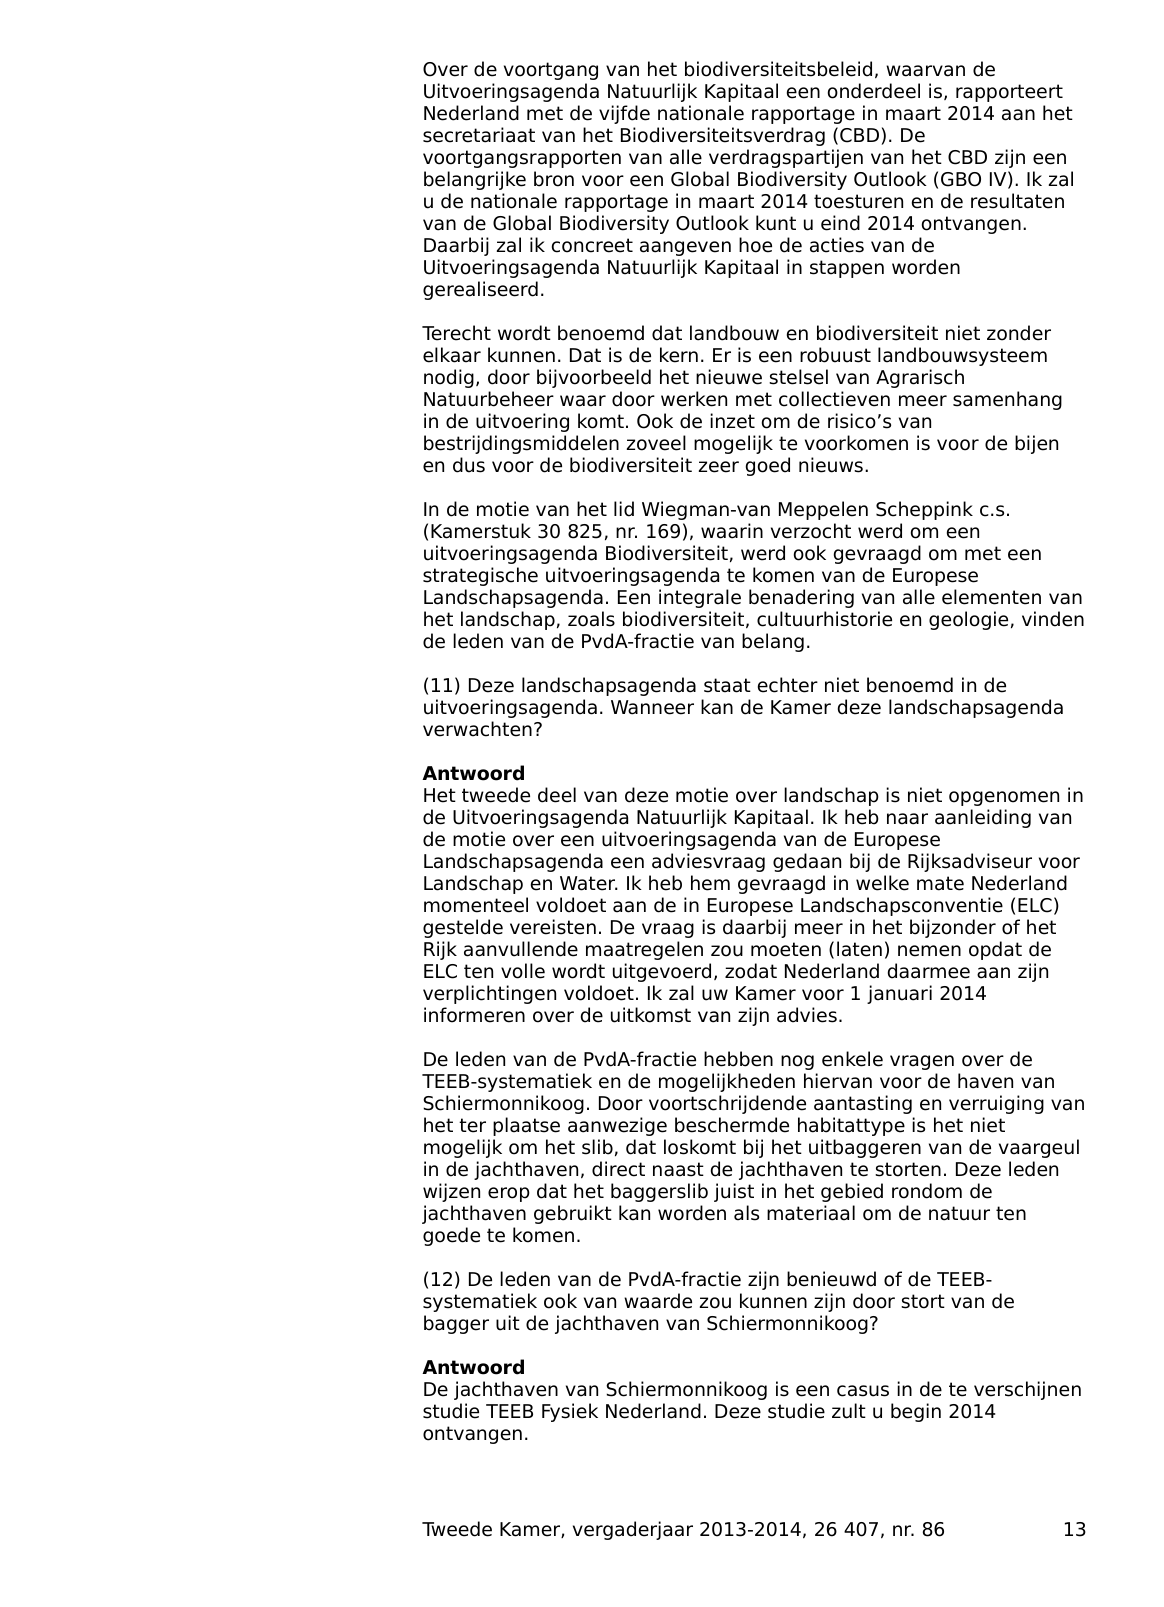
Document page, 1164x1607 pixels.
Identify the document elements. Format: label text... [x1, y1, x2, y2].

text Het tweede deel van deze motie over landschap is niet opgenomen in de Uitvoeringsagenda Natuurlijk Kapitaal. Ik heb naar aanleiding van de motie over een uitvoeringsagenda van de Europese Landschapsagenda een adviesvraag gedaan bij de Rijksadviseur voor Landschap en Water. Ik heb hem gevraagd in welke mate Nederland momenteel voldoet aan de in Europese Landschapsconventie (ELC) gestelde vereisten. De vraag is daarbij meer in het bijzonder of het Rijk aanvullende maatregelen zou moeten (laten) nemen opdat de ELC ten volle wordt uitgevoerd, zodat Nederland daarmee aan zijn verplichtingen voldoet. Ik zal uw Kamer voor 1 januari 2014 informeren over de uitkomst van zijn advies. [422, 785, 1087, 1027]
text De jachthaven van Schiermonnikoog is een casus in de te verschijnen studie TEEB Fysiek Nederland. Deze studie zult u begin 2014 ontvangen. [422, 1379, 1087, 1445]
text In de motie van het lid Wiegman-van Meppelen Scheppink c.s. (Kamerstuk 30 825, nr. 169), waarin verzocht werd om een uitvoeringsagenda Biodiversiteit, werd ook gevraagd om met een strategische uitvoeringsagenda te komen van de Europese Landschapsagenda. Een integrale benadering van alle elementen van het landschap, zoals biodiversiteit, cultuurhistorie en geologie, vinden de leden van de PvdA-fractie van belang. [422, 499, 1087, 653]
text Over de voortgang van het biodiversiteitsbeleid, waarvan de Uitvoeringsagenda Natuurlijk Kapitaal een onderdeel is, rapporteert Nederland met de vijfde nationale rapportage in maart 2014 aan het secretariaat van het Biodiversiteitsverdrag (CBD). De voortgangsrapporten van alle verdragspartijen van het CBD zijn een belangrijke bron voor een Global Biodiversity Outlook (GBO IV). Ik zal u de nationale rapportage in maart 2014 toesturen en de resultaten van de Global Biodiversity Outlook kunt u eind 2014 ontvangen. Daarbij zal ik concreet aangeven hoe de acties van de Uitvoeringsagenda Natuurlijk Kapitaal in stappen worden gerealiseerd. [422, 59, 1087, 301]
text (11) Deze landschapsagenda staat echter niet benoemd in de uitvoeringsagenda. Wanneer kan de Kamer deze landschapsagenda verwachten? [422, 675, 1087, 741]
text Terecht wordt benoemd dat landbouw en biodiversiteit niet zonder elkaar kunnen. Dat is de kern. Er is een robuust landbouwsysteem nodig, door bijvoorbeeld het nieuwe stelsel van Agrarisch Natuurbeheer waar door werken met collectieven meer samenhang in de uitvoering komt. Ook de inzet om de risico’s van bestrijdingsmiddelen zoveel mogelijk te voorkomen is voor de bijen en dus voor de biodiversiteit zeer goed nieuws. [422, 323, 1087, 477]
text (12) De leden van de PvdA-fractie zijn benieuwd of de TEEB-systematiek ook van waarde zou kunnen zijn door stort van de bagger uit de jachthaven van Schiermonnikoog? [422, 1269, 1087, 1335]
text De leden van de PvdA-fractie hebben nog enkele vragen over de TEEB-systematiek en de mogelijkheden hiervan voor de haven van Schiermonnikoog. Door voortschrijdende aantasting en verruiging van het ter plaatse aanwezige beschermde habitattype is het niet mogelijk om het slib, dat loskomt bij het uitbaggeren van de vaargeul in de jachthaven, direct naast de jachthaven te storten. Deze leden wijzen erop dat het baggerslib juist in het gebied rondom de jachthaven gebruikt kan worden als materiaal om de natuur ten goede te komen. [422, 1049, 1087, 1247]
text Antwoord [422, 1357, 1087, 1379]
text Antwoord [422, 763, 1087, 785]
